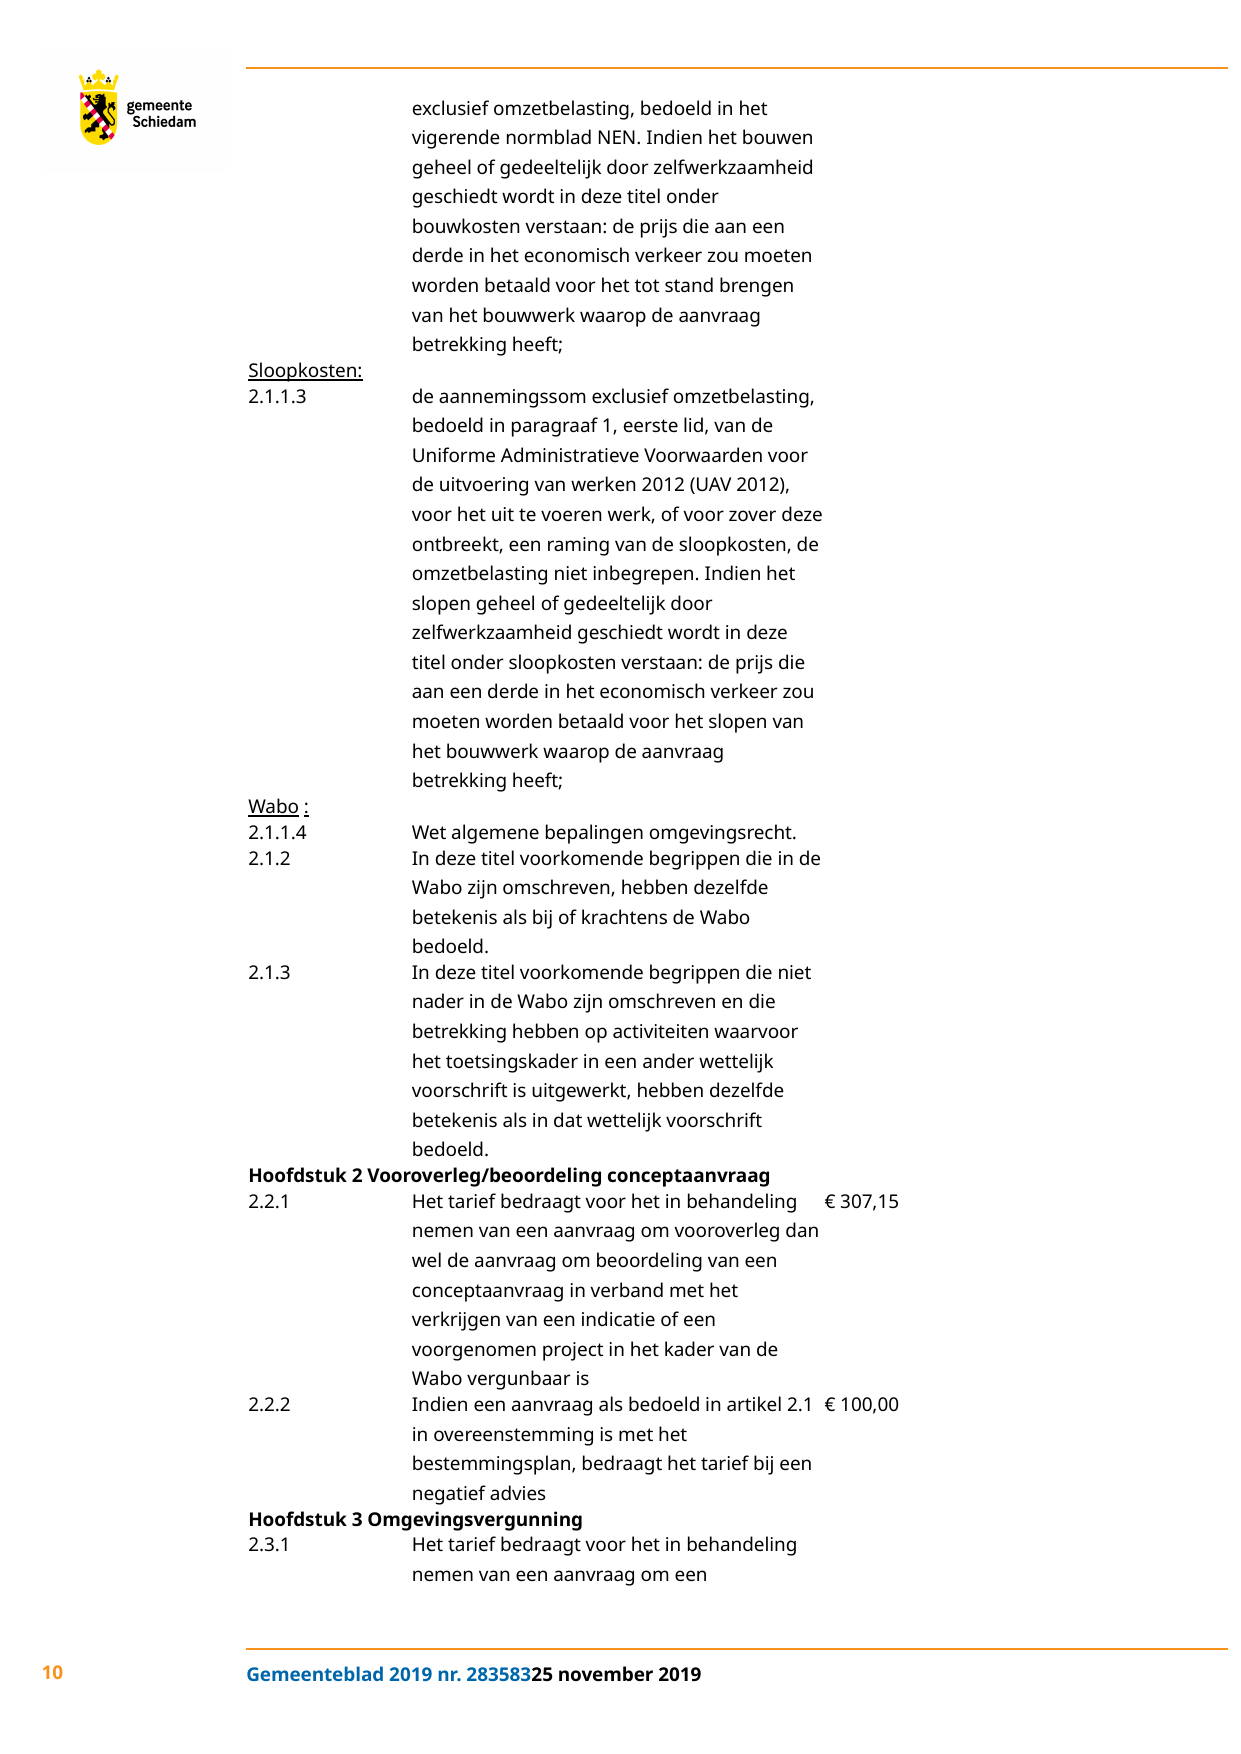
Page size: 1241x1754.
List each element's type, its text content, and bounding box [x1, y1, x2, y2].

table_cell [988, 819, 1152, 845]
picture [41, 47, 231, 172]
table_cell exclusief omzetbelasting, bedoeld in het vigerende normblad NEN. Indien het bouwen geheel of gedeeltelijk door zelfwerkzaamheid geschiedt wordt in deze titel onder bouwkosten verstaan: de prijs die aan een derde in het economisch verkeer zou moeten worden betaald voor het tot stand brengen van het bouwwerk waarop de aanvraag betrekking heeft; [412, 95, 824, 357]
table_cell [824, 1532, 988, 1587]
table_cell Wabo : [248, 793, 1152, 819]
table_cell Wet algemene bepalingen omgevingsrecht. [412, 819, 824, 845]
table_cell 2.2.2 [248, 1391, 412, 1506]
table_cell [824, 819, 988, 845]
table_cell [248, 95, 412, 357]
table_cell 2.1.1.4 [248, 819, 412, 845]
table_cell Het tarief bedraagt voor het in behandeling nemen van een aanvraag om vooroverleg dan wel de aanvraag om beoordeling van een conceptaanvraag in verband met het verkrijgen van een indicatie of een voorgenomen project in het kader van de Wabo vergunbaar is [412, 1188, 824, 1391]
table_cell 2.1.2 [248, 845, 412, 959]
table_cell [824, 95, 988, 357]
table_cell 2.3.1 [248, 1532, 412, 1587]
table_cell Hoofdstuk 2 Vooroverleg/beoordeling conceptaanvraag [248, 1163, 1152, 1188]
table_cell In deze titel voorkomende begrippen die niet nader in de Wabo zijn omschreven en die betrekking hebben op activiteiten waarvoor het toetsingskader in een ander wettelijk voorschrift is uitgewerkt, hebben dezelfde betekenis als in dat wettelijk voorschrift bedoeld. [412, 959, 824, 1162]
table_cell 2.1.3 [248, 959, 412, 1162]
table_cell Sloopkosten: [248, 357, 1152, 383]
table_cell Hoofdstuk 3 Omgevingsvergunning [248, 1506, 1152, 1532]
table_cell [988, 383, 1152, 793]
table_cell de aannemingssom exclusief omzetbelasting, bedoeld in paragraaf 1, eerste lid, van de Uniforme Administratieve Voorwaarden voor de uitvoering van werken 2012 (UAV 2012), voor het uit te voeren werk, of voor zover deze ontbreekt, een raming van de sloopkosten, de omzetbelasting niet inbegrepen. Indien het slopen geheel of gedeeltelijk door zelfwerkzaamheid geschiedt wordt in deze titel onder sloopkosten verstaan: de prijs die aan een derde in het economisch verkeer zou moeten worden betaald voor het slopen van het bouwwerk waarop de aanvraag betrekking heeft; [412, 383, 824, 793]
table_cell [988, 845, 1152, 959]
table_cell [988, 959, 1152, 1162]
table_cell [988, 1188, 1152, 1391]
table_cell € 307,15 [824, 1188, 988, 1391]
table_cell € 100,00 [824, 1391, 988, 1506]
table_cell Indien een aanvraag als bedoeld in artikel 2.1 in overeenstemming is met het bestemmingsplan, bedraagt het tarief bij een negatief advies [412, 1391, 824, 1506]
table_cell In deze titel voorkomende begrippen die in de Wabo zijn omschreven, hebben dezelfde betekenis als bij of krachtens de Wabo bedoeld. [412, 845, 824, 959]
table_cell [824, 383, 988, 793]
table_cell [988, 1391, 1152, 1506]
table_cell 2.1.1.3 [248, 383, 412, 793]
table_cell 2.2.1 [248, 1188, 412, 1391]
table_cell [988, 1532, 1152, 1587]
table_cell [824, 959, 988, 1162]
table_cell Het tarief bedraagt voor het in behandeling nemen van een aanvraag om een [412, 1532, 824, 1587]
table_cell [988, 95, 1152, 357]
table_cell [824, 845, 988, 959]
